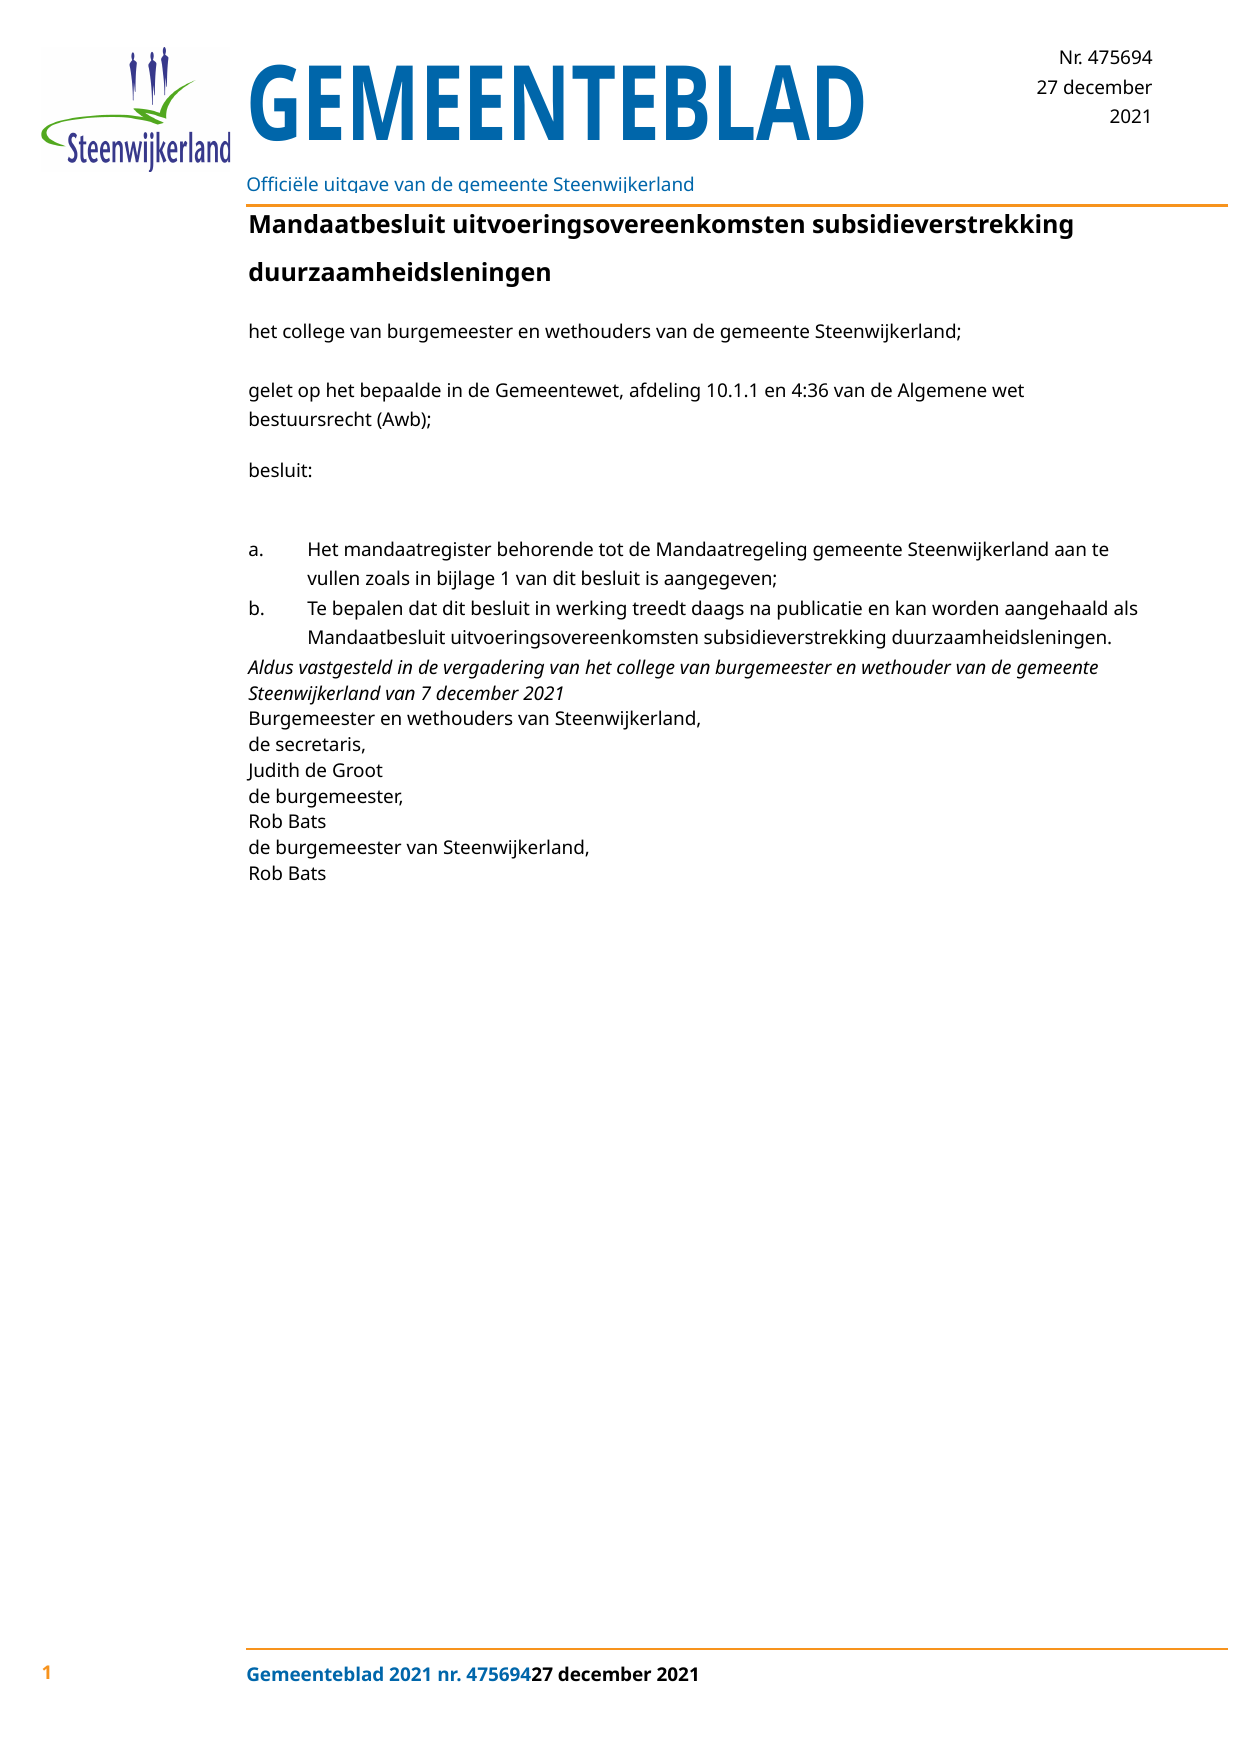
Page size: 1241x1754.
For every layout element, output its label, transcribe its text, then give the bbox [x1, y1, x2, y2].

text het college van burgemeester en wethouders van de gemeente Steenwijkerland; [248, 318, 1152, 344]
text gelet op het bepaalde in de Gemeentewet, afdeling 10.1.1 en 4:36 van de Algemene wet bestuursrecht (Awb); [248, 377, 1152, 432]
text Aldus vastgesteld in de vergadering van het college van burgemeester en wethouder van de gemeente Steenwijkerland van 7 december 2021 [248, 654, 1152, 706]
text de burgemeester, [248, 783, 1152, 808]
list Het mandaatregister behorende tot de Mandaatregeling gemeente Steenwijkerland aan te vullen zoals in bijlage 1 van dit besluit is aangegeven; [248, 536, 1152, 591]
text besluit: [248, 457, 1152, 483]
text Mandaatbesluit uitvoeringsovereenkomsten subsidieverstrekking duurzaamheidsleningen [248, 207, 1152, 288]
list Te bepalen dat dit besluit in werking treedt daags na publicatie en kan worden aangehaald als Mandaatbesluit uitvoeringsovereenkomsten subsidieverstrekking duurzaamheidsleningen. [248, 595, 1152, 650]
text Judith de Groot [248, 757, 1152, 783]
text de burgemeester van Steenwijkerland, [248, 834, 1152, 860]
text Rob Bats [248, 860, 1152, 886]
text Rob Bats [248, 808, 1152, 834]
text Burgemeester en wethouders van Steenwijkerland, [248, 706, 1152, 731]
text de secretaris, [248, 731, 1152, 757]
picture [41, 47, 231, 172]
